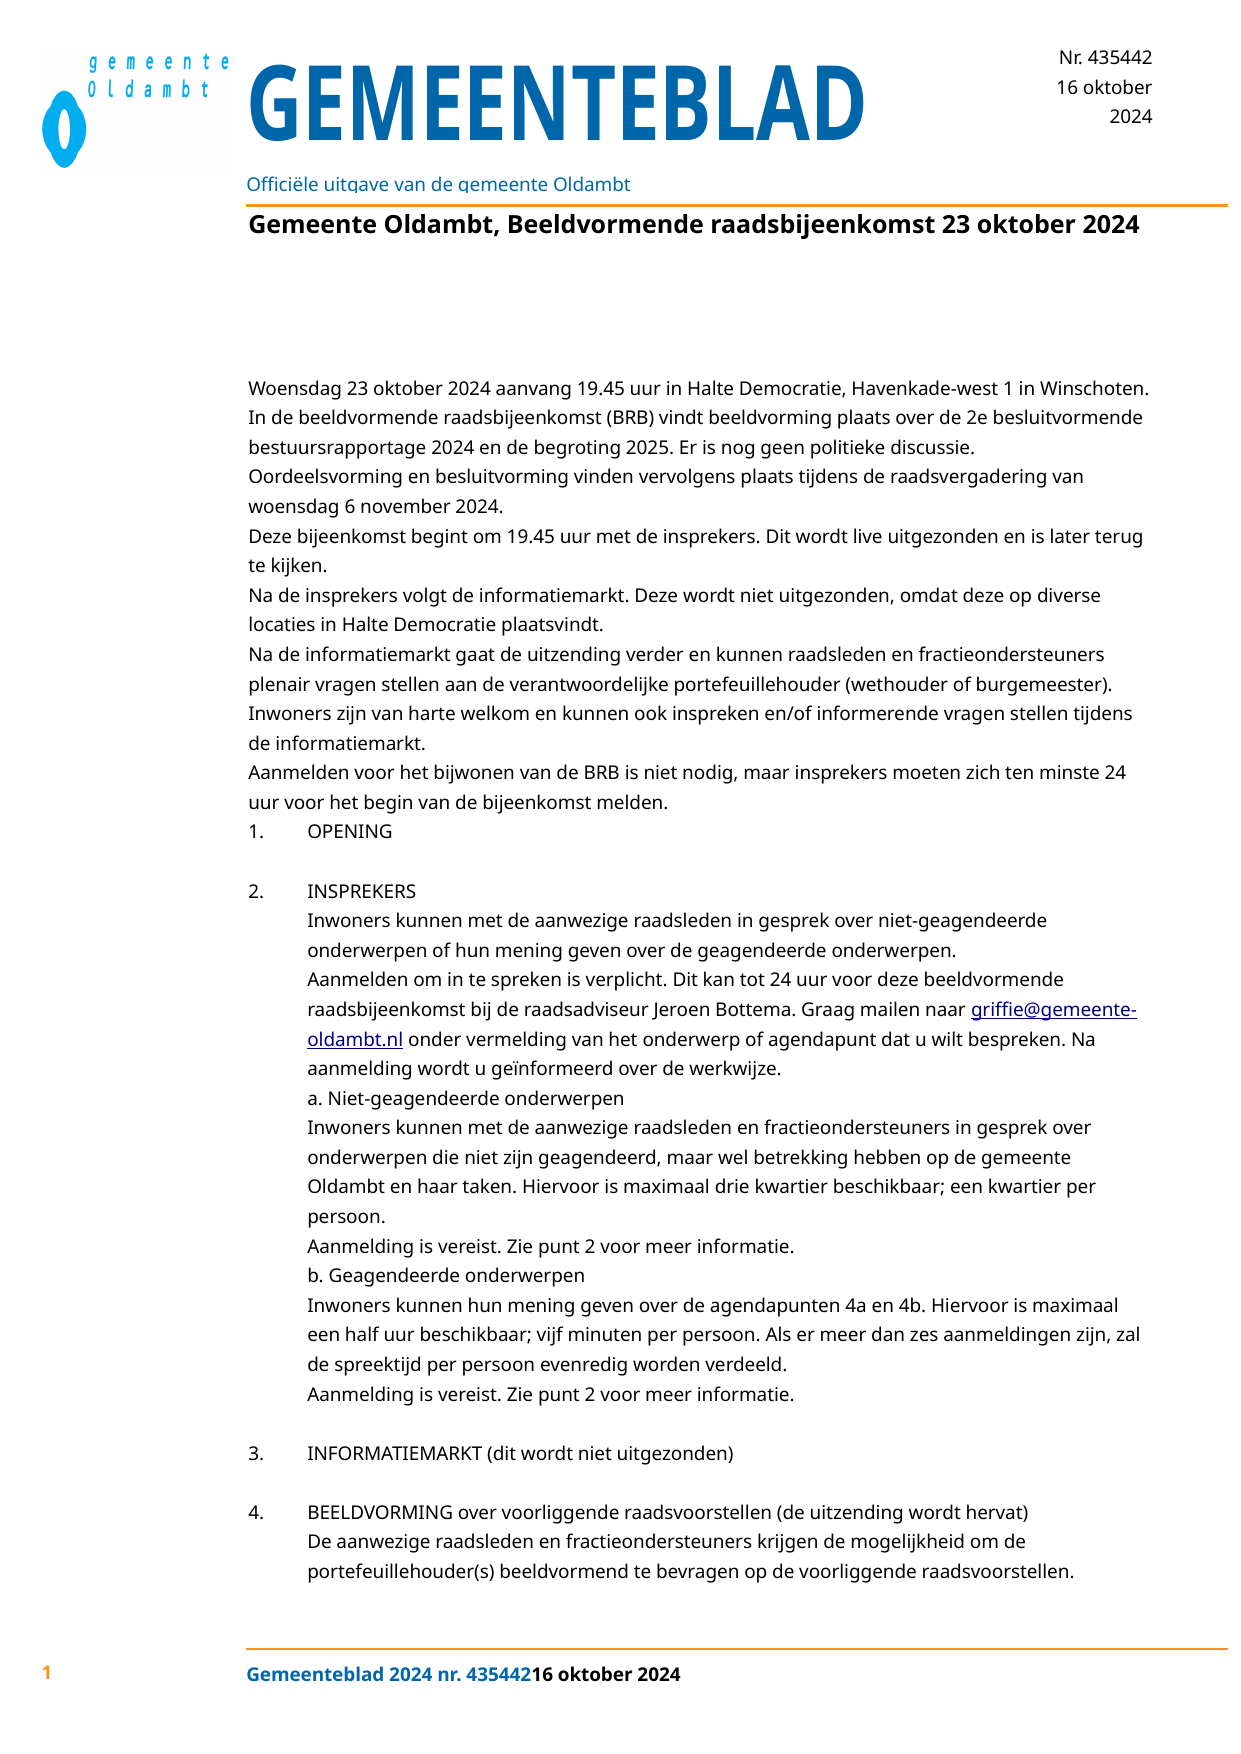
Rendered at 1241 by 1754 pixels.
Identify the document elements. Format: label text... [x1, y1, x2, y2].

list b. Geagendeerde onderwerpen [248, 1262, 1152, 1288]
list INFORMATIEMARKT (dit wordt niet uitgezonden) [248, 1440, 1152, 1466]
list OPENING [248, 819, 1152, 844]
list De aanwezige raadsleden en fractieondersteuners krijgen de mogelijkheid om de portefeuillehouder(s) beeldvormend te bevragen op de voorliggende raadsvoorstellen. [248, 1529, 1152, 1584]
list Inwoners kunnen hun mening geven over de agendapunten 4a en 4b. Hiervoor is maximaal een half uur beschikbaar; vijf minuten per persoon. Als er meer dan zes aanmeldingen zijn, zal de spreektijd per persoon evenredig worden verdeeld. [248, 1292, 1152, 1377]
text Woensdag 23 oktober 2024 aanvang 19.45 uur in Halte Democratie, Havenkade-west 1 in Winschoten. [248, 375, 1152, 401]
text Na de insprekers volgt de informatiemarkt. Deze wordt niet uitgezonden, omdat deze op diverse locaties in Halte Democratie plaatsvindt. [248, 582, 1152, 637]
text Aanmelden voor het bijwonen van de BRB is niet nodig, maar insprekers moeten zich ten minste 24 uur voor het begin van de bijeenkomst melden. [248, 759, 1152, 815]
text Na de informatiemarkt gaat de uitzending verder en kunnen raadsleden en fractieondersteuners plenair vragen stellen aan de verantwoordelijke portefeuillehouder (wethouder of burgemeester). [248, 641, 1152, 696]
list BEELDVORMING over voorliggende raadsvoorstellen (de uitzending wordt hervat) [248, 1499, 1152, 1525]
list Inwoners kunnen met de aanwezige raadsleden in gesprek over niet-geagendeerde onderwerpen of hun mening geven over de geagendeerde onderwerpen. [248, 907, 1152, 963]
text Deze bijeenkomst begint om 19.45 uur met de insprekers. Dit wordt live uitgezonden en is later terug te kijken. [248, 523, 1152, 578]
list Aanmelding is vereist. Zie punt 2 voor meer informatie. [248, 1233, 1152, 1258]
list Aanmelden om in te spreken is verplicht. Dit kan tot 24 uur voor deze beeldvormende raadsbijeenkomst bij de raadsadviseur Jeroen Bottema. Graag mailen naar griffie@gemeente-oldambt.nl onder vermelding van het onderwerp of agendapunt dat u wilt bespreken. Na aanmelding wordt u geïnformeerd over de werkwijze. [248, 967, 1152, 1081]
list a. Niet-geagendeerde onderwerpen [248, 1085, 1152, 1111]
list Aanmelding is vereist. Zie punt 2 voor meer informatie. [248, 1381, 1152, 1406]
text Inwoners zijn van harte welkom en kunnen ook inspreken en/of informerende vragen stellen tijdens de informatiemarkt. [248, 700, 1152, 756]
list INSPREKERS [248, 878, 1152, 903]
picture [41, 47, 231, 172]
text Oordeelsvorming en besluitvorming vinden vervolgens plaats tijdens de raadsvergadering van woensdag 6 november 2024. [248, 464, 1152, 519]
list Inwoners kunnen met de aanwezige raadsleden en fractieondersteuners in gesprek over onderwerpen die niet zijn geagendeerd, maar wel betrekking hebben op de gemeente Oldambt en haar taken. Hiervoor is maximaal drie kwartier beschikbaar; een kwartier per persoon. [248, 1114, 1152, 1229]
text In de beeldvormende raadsbijeenkomst (BRB) vindt beeldvorming plaats over de 2e besluitvormende bestuursrapportage 2024 en de begroting 2025. Er is nog geen politieke discussie. [248, 404, 1152, 460]
text Gemeente Oldambt, Beeldvormende raadsbijeenkomst 23 oktober 2024 [248, 207, 1152, 241]
